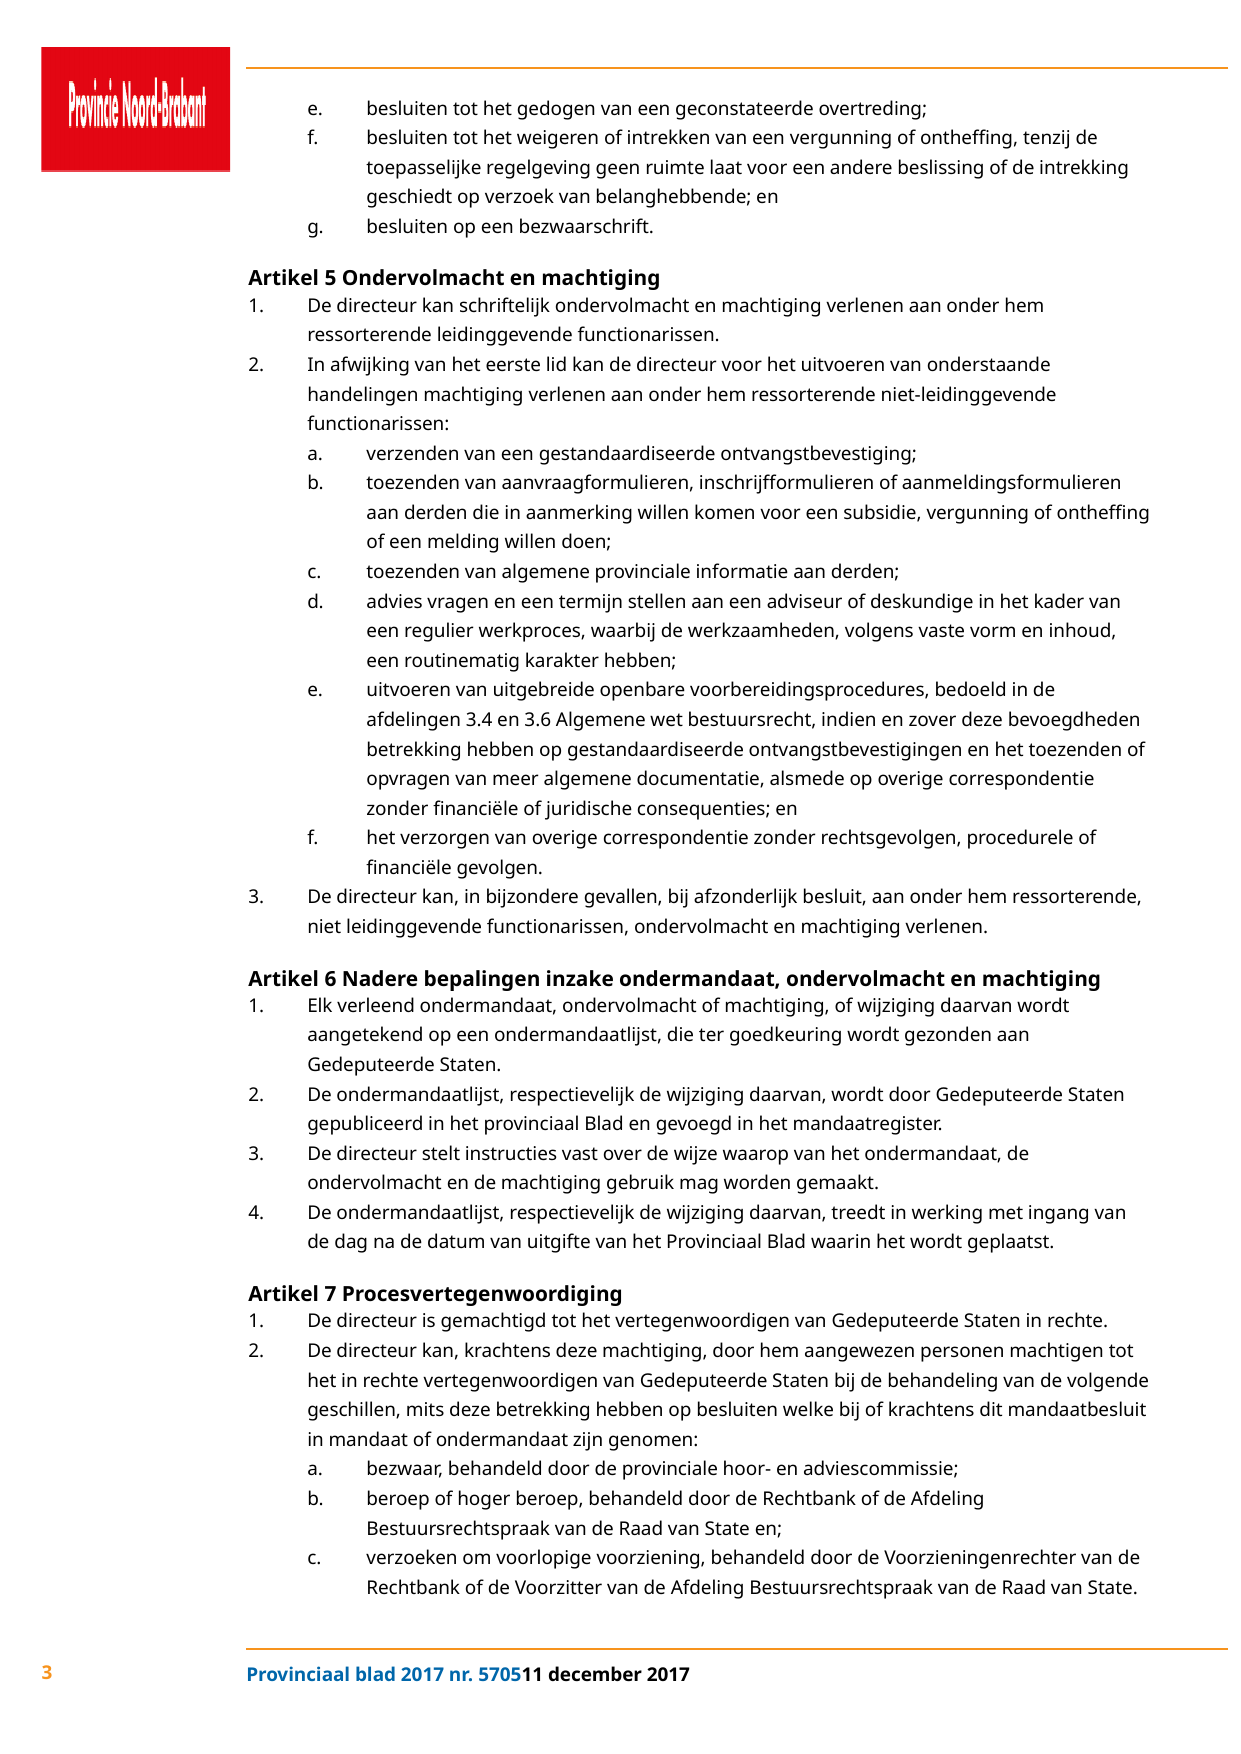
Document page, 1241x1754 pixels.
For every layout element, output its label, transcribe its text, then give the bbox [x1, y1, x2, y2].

list verzenden van een gestandaardiseerde ontvangstbevestiging; [307, 440, 1152, 466]
list De directeur kan, krachtens deze machtiging, door hem aangewezen personen machtigen tot het in rechte vertegenwoordigen van Gedeputeerde Staten bij de behandeling van de volgende geschillen, mits deze betrekking hebben op besluiten welke bij of krachtens dit mandaatbesluit in mandaat of ondermandaat zijn genomen: [248, 1337, 1152, 1452]
list De directeur kan schriftelijk ondervolmacht en machtiging verlenen aan onder hem ressorterende leidinggevende functionarissen. [248, 292, 1152, 347]
list advies vragen en een termijn stellen aan een adviseur of deskundige in het kader van een regulier werkproces, waarbij de werkzaamheden, volgens vaste vorm en inhoud, een routinematig karakter hebben; [307, 588, 1152, 673]
list beroep of hoger beroep, behandeld door de Rechtbank of de Afdeling Bestuursrechtspraak van de Raad van State en; [307, 1485, 1152, 1540]
list De ondermandaatlijst, respectievelijk de wijziging daarvan, wordt door Gedeputeerde Staten gepubliceerd in het provinciaal Blad en gevoegd in het mandaatregister. [248, 1081, 1152, 1136]
list besluiten tot het weigeren of intrekken van een vergunning of ontheffing, tenzij de toepasselijke regelgeving geen ruimte laat voor een andere beslissing of de intrekking geschiedt op verzoek van belanghebbende; en [307, 124, 1152, 209]
list bezwaar, behandeld door de provinciale hoor- en adviescommissie; [307, 1456, 1152, 1481]
list het verzorgen van overige correspondentie zonder rechtsgevolgen, procedurele of financiële gevolgen. [307, 824, 1152, 880]
list De directeur kan, in bijzondere gevallen, bij afzonderlijk besluit, aan onder hem ressorterende, niet leidinggevende functionarissen, ondervolmacht en machtiging verlenen. [248, 884, 1152, 939]
text Artikel 6 Nadere bepalingen inzake ondermandaat, ondervolmacht en machtiging [248, 964, 1152, 992]
list toezenden van algemene provinciale informatie aan derden; [307, 558, 1152, 584]
picture [41, 47, 231, 172]
list toezenden van aanvraagformulieren, inschrijfformulieren of aanmeldingsformulieren aan derden die in aanmerking willen komen voor een subsidie, vergunning of ontheffing of een melding willen doen; [307, 469, 1152, 554]
list verzoeken om voorlopige voorziening, behandeld door de Voorzieningenrechter van de Rechtbank of de Voorzitter van de Afdeling Bestuursrechtspraak van de Raad van State. [307, 1544, 1152, 1599]
list Elk verleend ondermandaat, ondervolmacht of machtiging, of wijziging daarvan wordt aangetekend op een ondermandaatlijst, die ter goedkeuring wordt gezonden aan Gedeputeerde Staten. [248, 992, 1152, 1077]
list De directeur stelt instructies vast over de wijze waarop van het ondermandaat, de ondervolmacht en de machtiging gebruik mag worden gemaakt. [248, 1140, 1152, 1195]
list In afwijking van het eerste lid kan de directeur voor het uitvoeren van onderstaande handelingen machtiging verlenen aan onder hem ressorterende niet-leidinggevende functionarissen: [248, 351, 1152, 436]
list De ondermandaatlijst, respectievelijk de wijziging daarvan, treedt in werking met ingang van de dag na de datum van uitgifte van het Provinciaal Blad waarin het wordt geplaatst. [248, 1199, 1152, 1254]
list besluiten tot het gedogen van een geconstateerde overtreding; [307, 95, 1152, 121]
text Artikel 7 Procesvertegenwoordiging [248, 1279, 1152, 1308]
list uitvoeren van uitgebreide openbare voorbereidingsprocedures, bedoeld in de afdelingen 3.4 en 3.6 Algemene wet bestuursrecht, indien en zover deze bevoegdheden betrekking hebben op gestandaardiseerde ontvangstbevestigingen en het toezenden of opvragen van meer algemene documentatie, alsmede op overige correspondentie zonder financiële of juridische consequenties; en [307, 677, 1152, 821]
text Artikel 5 Ondervolmacht en machtiging [248, 263, 1152, 292]
list De directeur is gemachtigd tot het vertegenwoordigen van Gedeputeerde Staten in rechte. [248, 1308, 1152, 1333]
list besluiten op een bezwaarschrift. [307, 213, 1152, 239]
